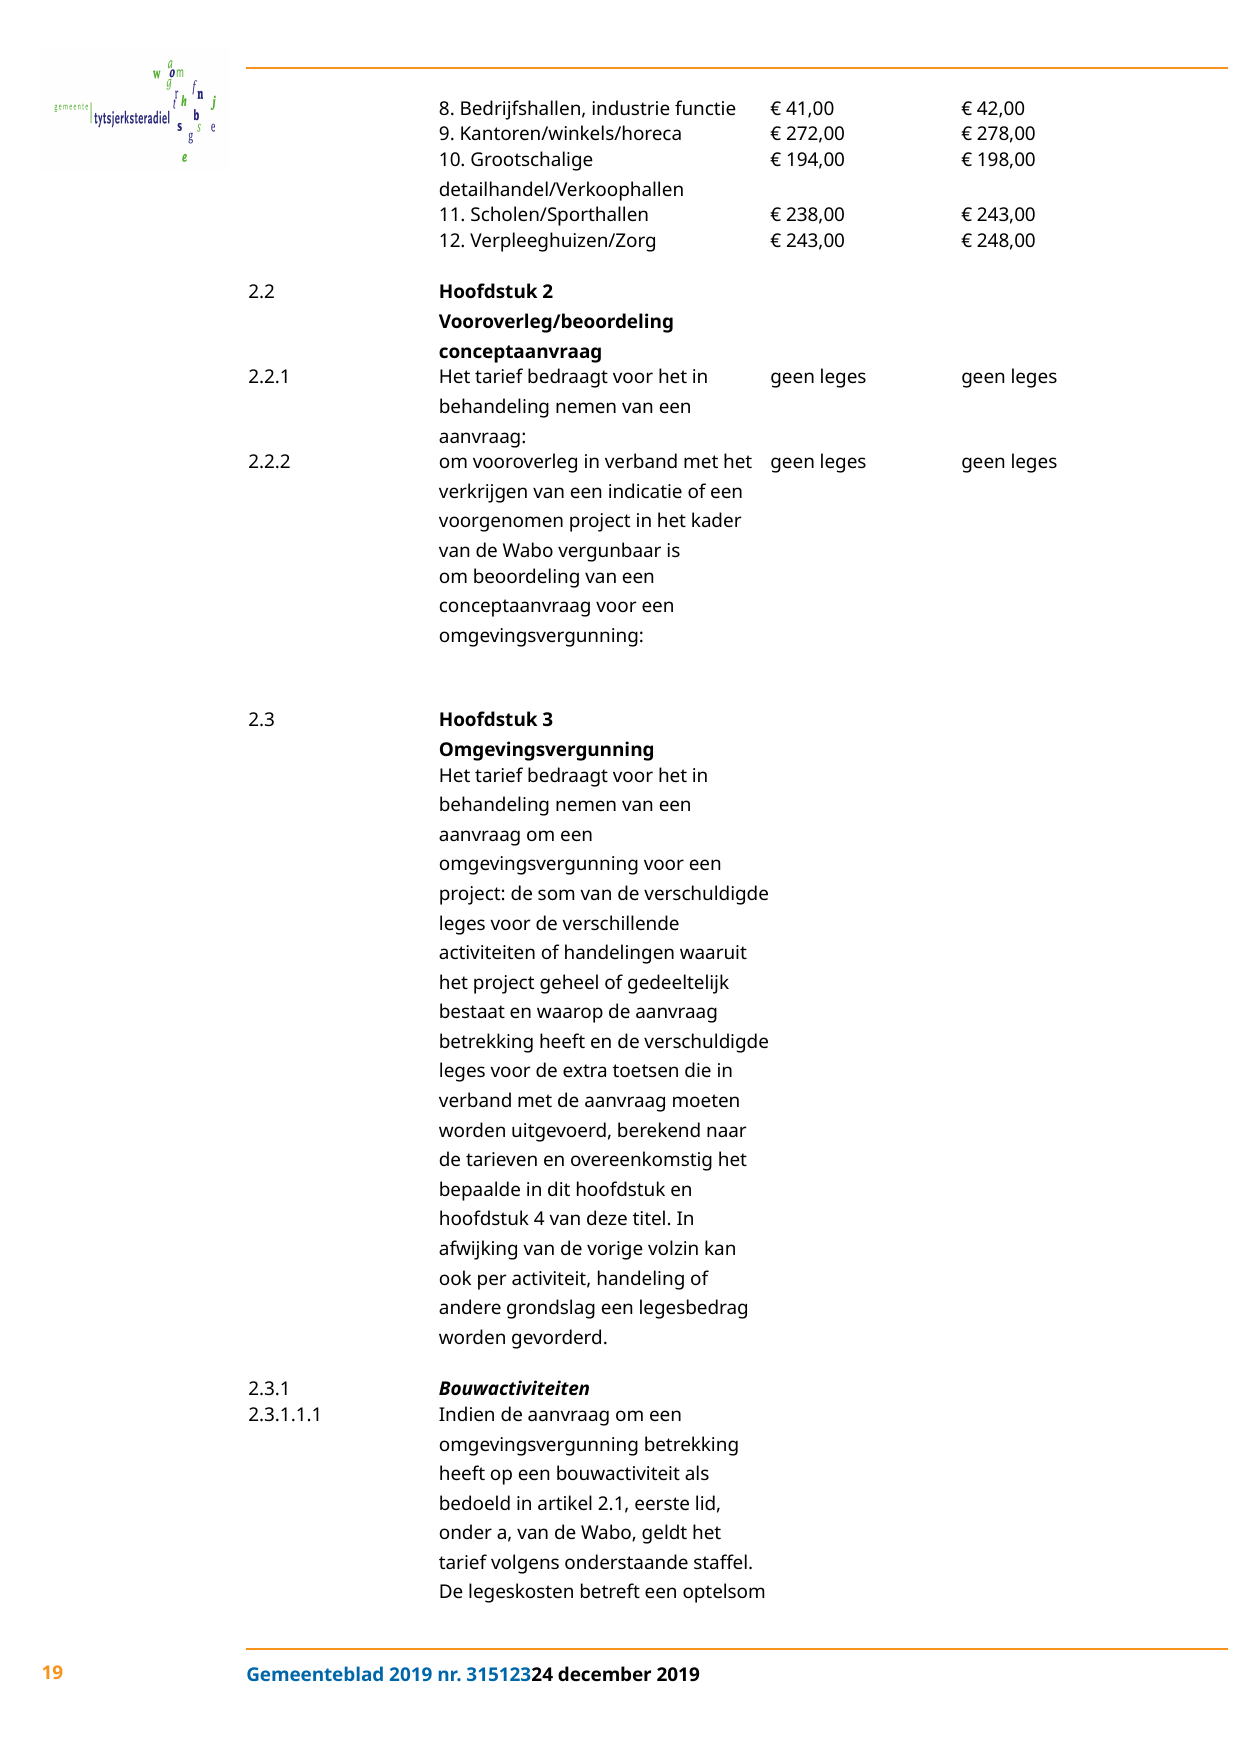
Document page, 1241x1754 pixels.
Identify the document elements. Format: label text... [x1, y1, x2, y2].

table_cell [248, 253, 439, 279]
picture [41, 47, 231, 172]
table_cell 9. Kantoren/winkels/horeca [439, 121, 770, 146]
table_cell [770, 1350, 961, 1375]
table_header [961, 707, 1152, 762]
table_cell € 194,00 [770, 146, 961, 202]
table_cell € 41,00 [770, 95, 961, 121]
table_cell [770, 563, 961, 648]
table_cell Hoofdstuk 2 Vooroverleg/beoordeling conceptaanvraag [439, 279, 770, 364]
table_cell [248, 121, 439, 146]
table_cell [439, 648, 770, 674]
table_cell [770, 648, 961, 674]
table_cell [248, 146, 439, 202]
table_cell [961, 1350, 1152, 1375]
table_cell 8. Bedrijfshallen, industrie functie [439, 95, 770, 121]
table_header 2.3 [248, 707, 439, 762]
table_cell [248, 762, 439, 1350]
table_cell geen leges [961, 364, 1152, 448]
table_cell 11. Scholen/Sporthallen [439, 202, 770, 227]
table_cell € 243,00 [770, 227, 961, 253]
table_cell Het tarief bedraagt voor het in behandeling nemen van een aanvraag: [439, 364, 770, 448]
table_cell 2.3.1 [248, 1375, 439, 1401]
table_cell [961, 762, 1152, 1350]
table_cell [439, 1350, 770, 1375]
table_cell 2.2.2 [248, 449, 439, 563]
table_cell [248, 95, 439, 121]
table_cell [961, 1375, 1152, 1401]
table_cell [770, 762, 961, 1350]
table_cell € 42,00 [961, 95, 1152, 121]
table_cell geen leges [770, 449, 961, 563]
table_cell [770, 253, 961, 279]
table_cell € 248,00 [961, 227, 1152, 253]
table_cell geen leges [961, 449, 1152, 563]
table_cell € 238,00 [770, 202, 961, 227]
table_cell 10. Grootschalige detailhandel/Verkoophallen [439, 146, 770, 202]
table_cell [439, 253, 770, 279]
table_header [770, 707, 961, 762]
table_cell [770, 1401, 961, 1604]
table_cell 2.2.1 [248, 364, 439, 448]
table_cell [248, 227, 439, 253]
table_cell 2.3.1.1.1 [248, 1401, 439, 1604]
table_cell geen leges [770, 364, 961, 448]
table_header Hoofdstuk 3 Omgevingsvergunning [439, 707, 770, 762]
table_cell € 243,00 [961, 202, 1152, 227]
table_cell [248, 1350, 439, 1375]
table_cell 2.2 [248, 279, 439, 364]
table_cell om beoordeling van een conceptaanvraag voor een omgevingsvergunning: [439, 563, 770, 648]
table_cell € 278,00 [961, 121, 1152, 146]
table_cell [248, 648, 439, 674]
table_cell € 198,00 [961, 146, 1152, 202]
table_cell Indien de aanvraag om een omgevingsvergunning betrekking heeft op een bouwactiviteit als bedoeld in artikel 2.1, eerste lid, onder a, van de Wabo, geldt het tarief volgens onderstaande staffel. De legeskosten betreft een optelsom [439, 1401, 770, 1604]
table_cell [770, 1375, 961, 1401]
table_cell Bouwactiviteiten [439, 1375, 770, 1401]
table_cell [961, 648, 1152, 674]
table_cell [248, 202, 439, 227]
table_cell om vooroverleg in verband met het verkrijgen van een indicatie of een voorgenomen project in het kader van de Wabo vergunbaar is [439, 449, 770, 563]
table_cell [961, 253, 1152, 279]
table_cell 12. Verpleeghuizen/Zorg [439, 227, 770, 253]
table_cell [961, 279, 1152, 364]
table_cell [248, 563, 439, 648]
table_cell € 272,00 [770, 121, 961, 146]
table_cell Het tarief bedraagt voor het in behandeling nemen van een aanvraag om een omgevingsvergunning voor een project: de som van de verschuldigde leges voor de verschillende activiteiten of handelingen waaruit het project geheel of gedeeltelijk bestaat en waarop de aanvraag betrekking heeft en de verschuldigde leges voor de extra toetsen die in verband met de aanvraag moeten worden uitgevoerd, berekend naar de tarieven en overeenkomstig het bepaalde in dit hoofdstuk en hoofdstuk 4 van deze titel. In afwijking van de vorige volzin kan ook per activiteit, handeling of andere grondslag een legesbedrag worden gevorderd. [439, 762, 770, 1350]
table_cell [961, 563, 1152, 648]
table_cell [770, 279, 961, 364]
table_cell [961, 1401, 1152, 1604]
